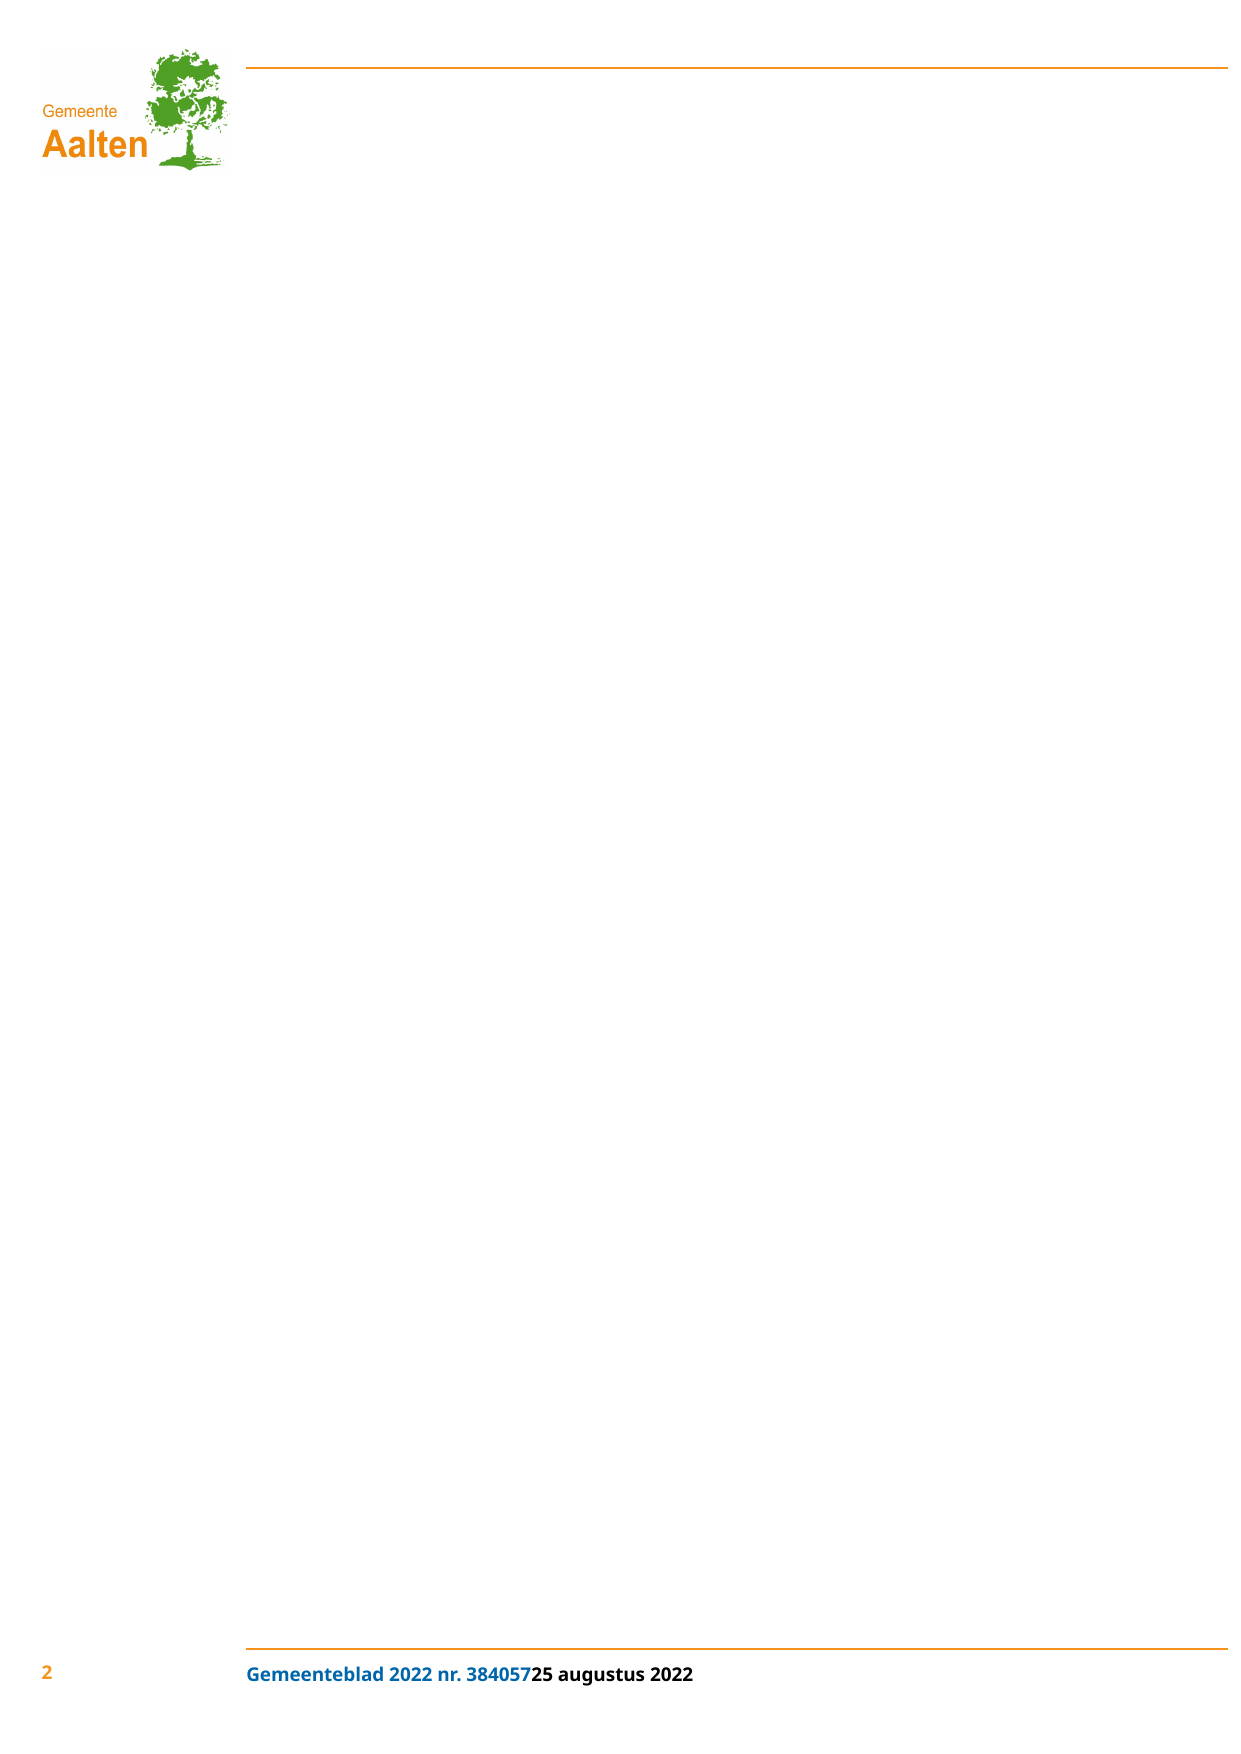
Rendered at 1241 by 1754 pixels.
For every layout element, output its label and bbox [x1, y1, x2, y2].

picture [41, 47, 231, 172]
